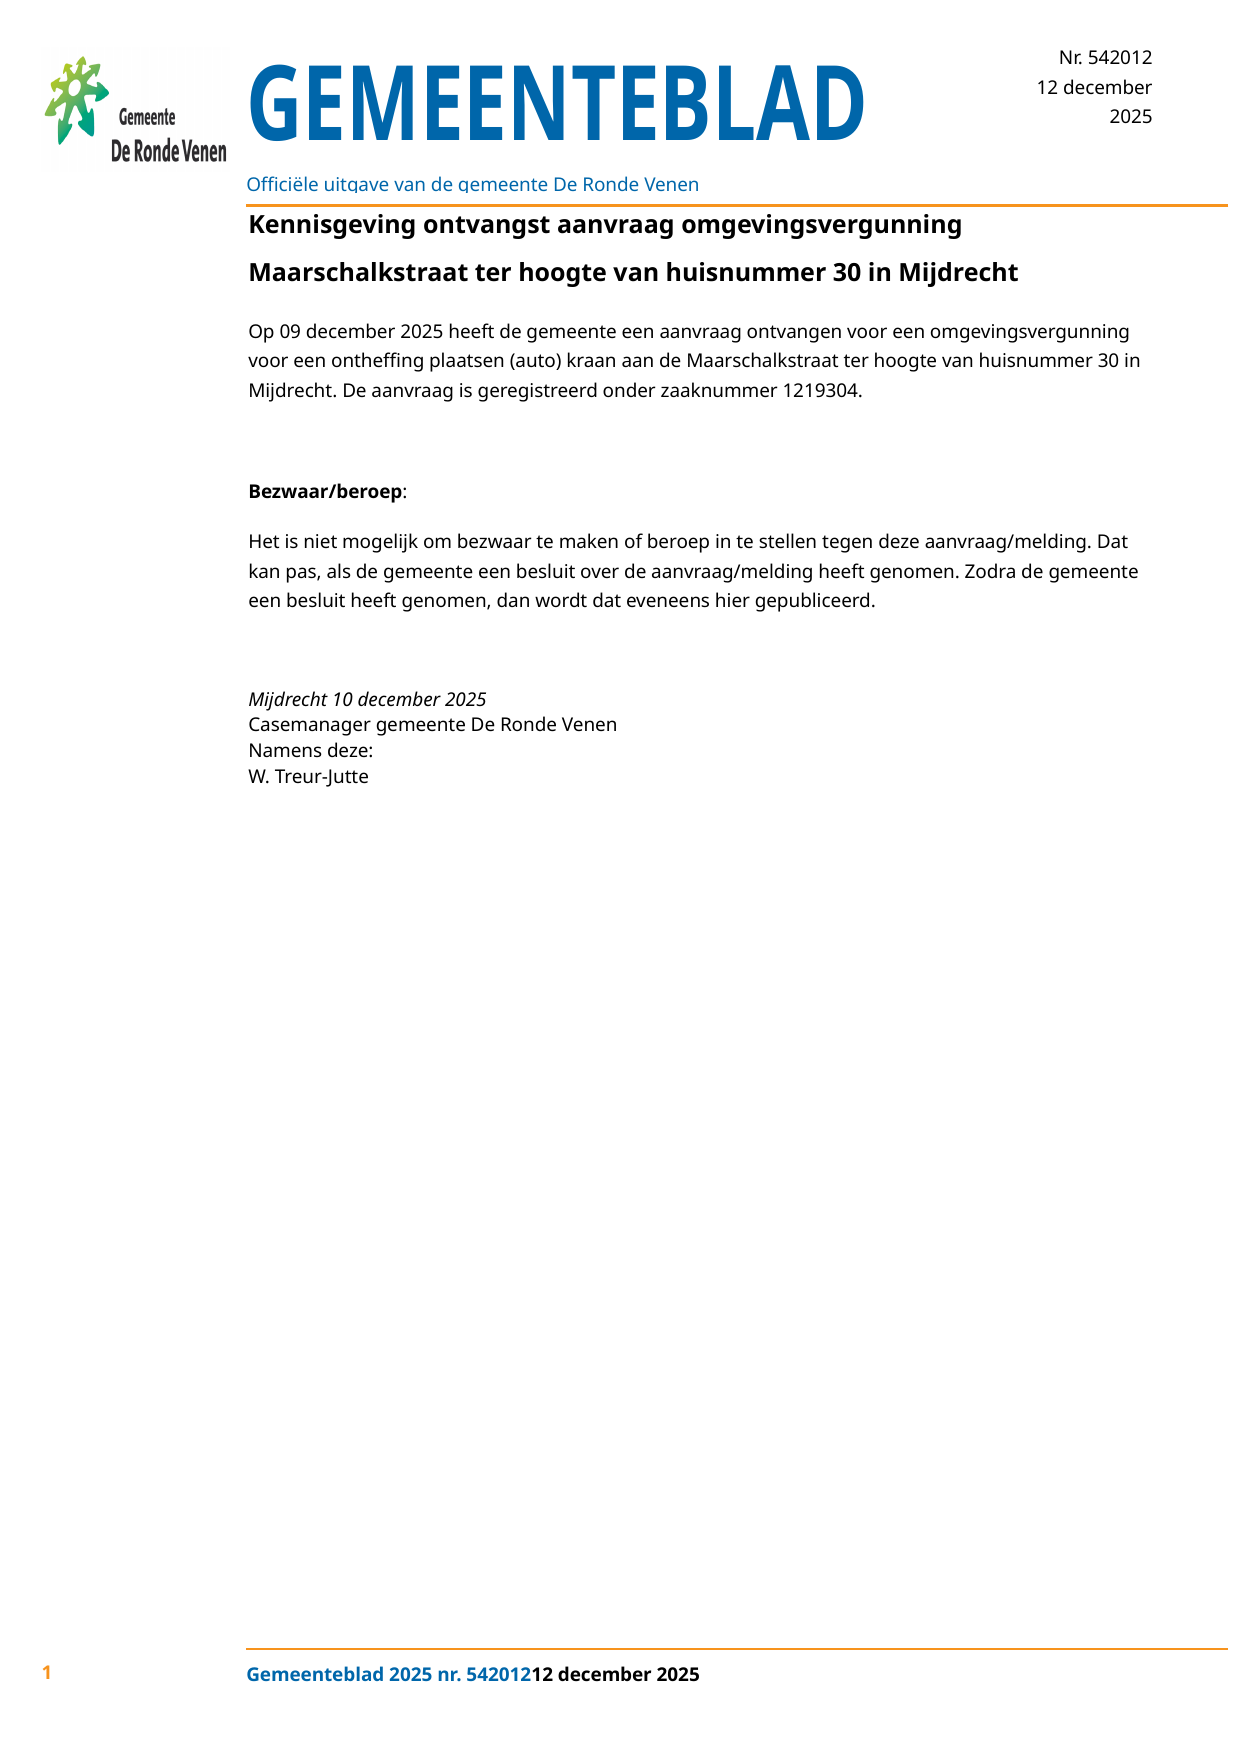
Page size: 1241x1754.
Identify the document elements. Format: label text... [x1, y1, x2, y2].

text Op 09 december 2025 heeft de gemeente een aanvraag ontvangen voor een omgevingsvergunning voor een ontheffing plaatsen (auto) kraan aan de Maarschalkstraat ter hoogte van huisnummer 30 in Mijdrecht. De aanvraag is geregistreerd onder zaaknummer 1219304. [248, 318, 1152, 403]
text Mijdrecht 10 december 2025 [248, 686, 1152, 711]
text Bezwaar/beroep: [248, 478, 1152, 504]
picture [41, 47, 231, 172]
text Namens deze: [248, 737, 1152, 763]
text W. Treur-Jutte [248, 763, 1152, 789]
text Het is niet mogelijk om bezwaar te maken of beroep in te stellen tegen deze aanvraag/melding. Dat kan pas, als de gemeente een besluit over de aanvraag/melding heeft genomen. Zodra de gemeente een besluit heeft genomen, dan wordt dat eveneens hier gepubliceerd. [248, 528, 1152, 613]
text Kennisgeving ontvangst aanvraag omgevingsvergunning Maarschalkstraat ter hoogte van huisnummer 30 in Mijdrecht [248, 207, 1152, 288]
text Casemanager gemeente De Ronde Venen [248, 711, 1152, 737]
